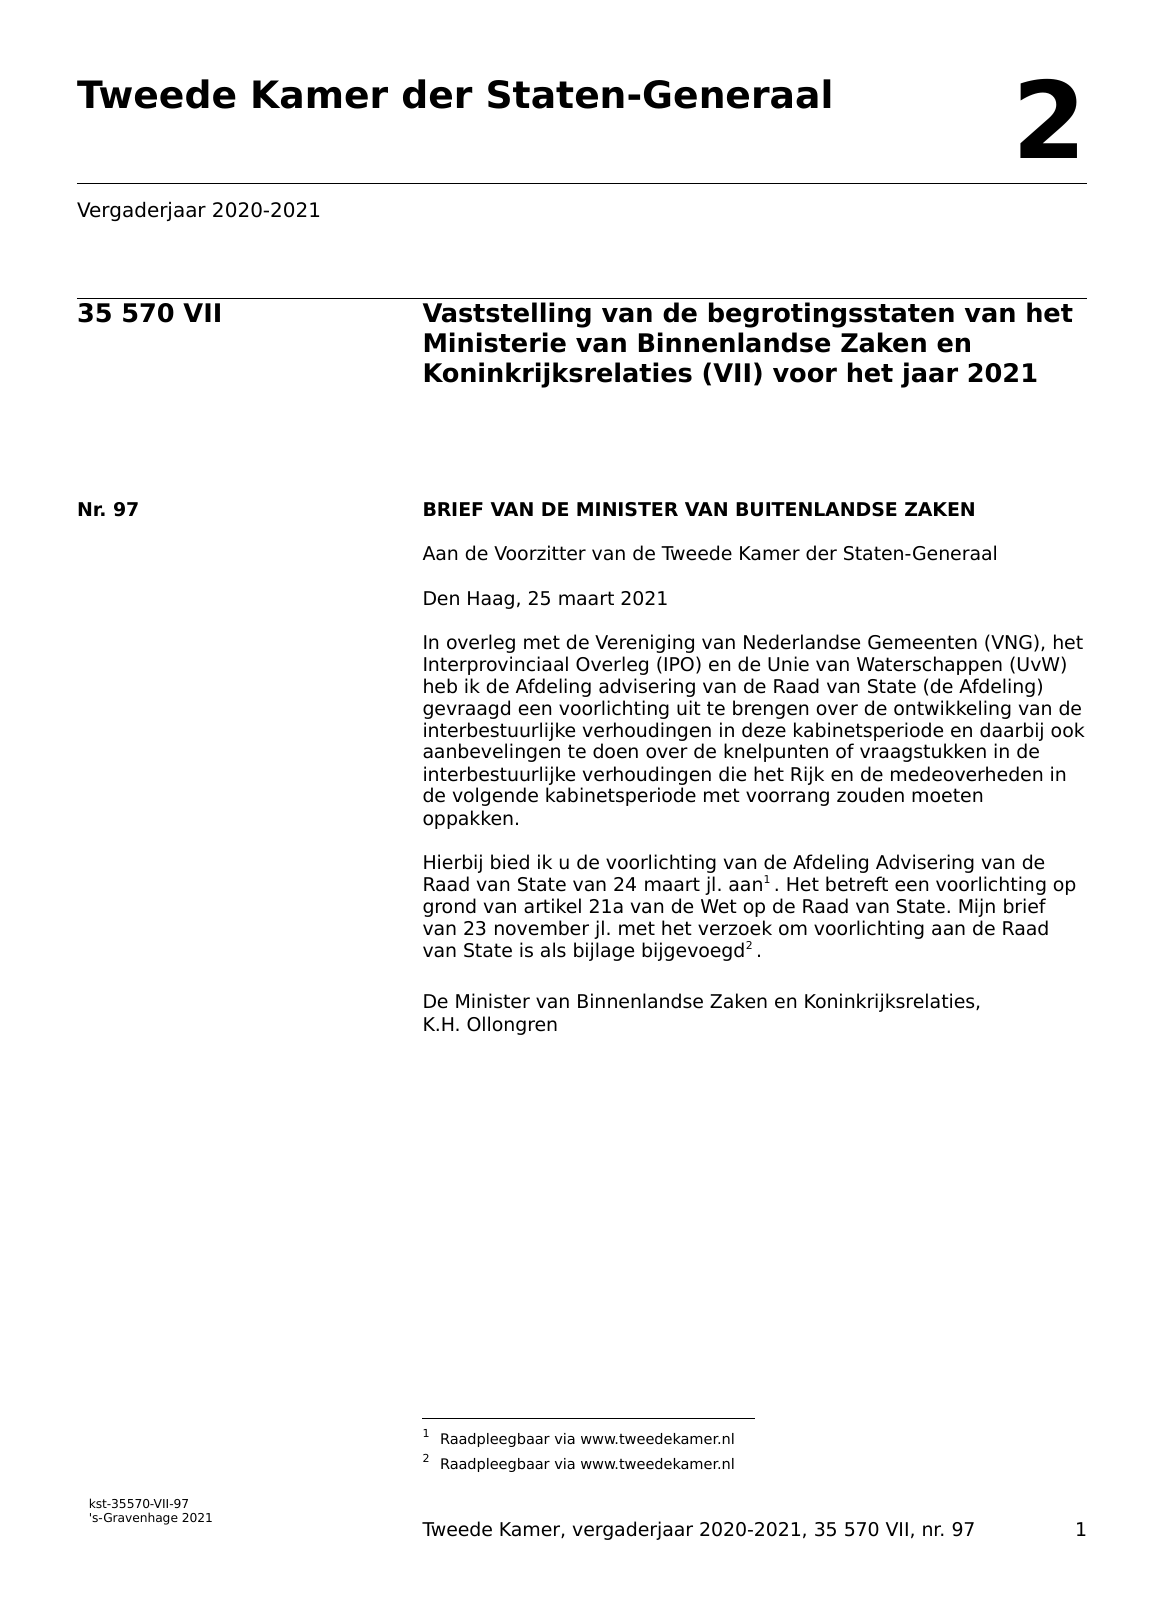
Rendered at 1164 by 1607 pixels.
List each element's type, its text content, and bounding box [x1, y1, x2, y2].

subtitle Nr. 97 BRIEF VAN DE MINISTER VAN BUITENLANDSE ZAKEN [77, 499, 1087, 521]
text 's-Gravenhage 2021 [88, 1511, 323, 1525]
table_header Tweede Kamer der Staten-Generaal [77, 59, 886, 183]
table_cell Vergaderjaar 2020-2021 [77, 184, 1087, 298]
text In overleg met de Vereniging van Nederlandse Gemeenten (VNG), het Interprovinciaal Overleg (IPO) en de Unie van Waterschappen (UvW) heb ik de Afdeling advisering van de Raad van State (de Afdeling) gevraagd een voorlichting uit te brengen over de ontwikkeling van de interbestuurlijke verhoudingen in deze kabinetsperiode en daarbij ook aanbevelingen te doen over de knelpunten of vraagstukken in de interbestuurlijke verhoudingen die het Rijk en de medeoverheden in de volgende kabinetsperiode met voorrang zouden moeten oppakken. [422, 632, 1087, 829]
text Hierbij bied ik u de voorlichting van de Afdeling Advisering van de Raad van State van 24 maart jl. aan. Het betreft een voorlichting op grond van artikel 21a van de Wet op de Raad van State. Mijn brief van 23 november jl. met het verzoek om voorlichting aan de Raad van State is als bijlage bijgevoegd. [422, 852, 1087, 961]
text Aan de Voorzitter van de Tweede Kamer der Staten-Generaal [422, 543, 1087, 565]
text kst-35570-VII-97 [88, 1497, 323, 1511]
subtitle 35 570 VII Vaststelling van de begrotingsstaten van het Ministerie van Binnenlandse Zaken en Koninkrijksrelaties (VII) voor het jaar 2021 [77, 299, 1087, 388]
text Raadpleegbaar via www.tweedekamer.nl [422, 1427, 1087, 1449]
text Den Haag, 25 maart 2021 [422, 587, 1087, 609]
text De Minister van Binnenlandse Zaken en Koninkrijksrelaties, K.H. Ollongren [422, 991, 1087, 1035]
table_header 2 [886, 59, 1087, 183]
text Raadpleegbaar via www.tweedekamer.nl [422, 1452, 1087, 1474]
